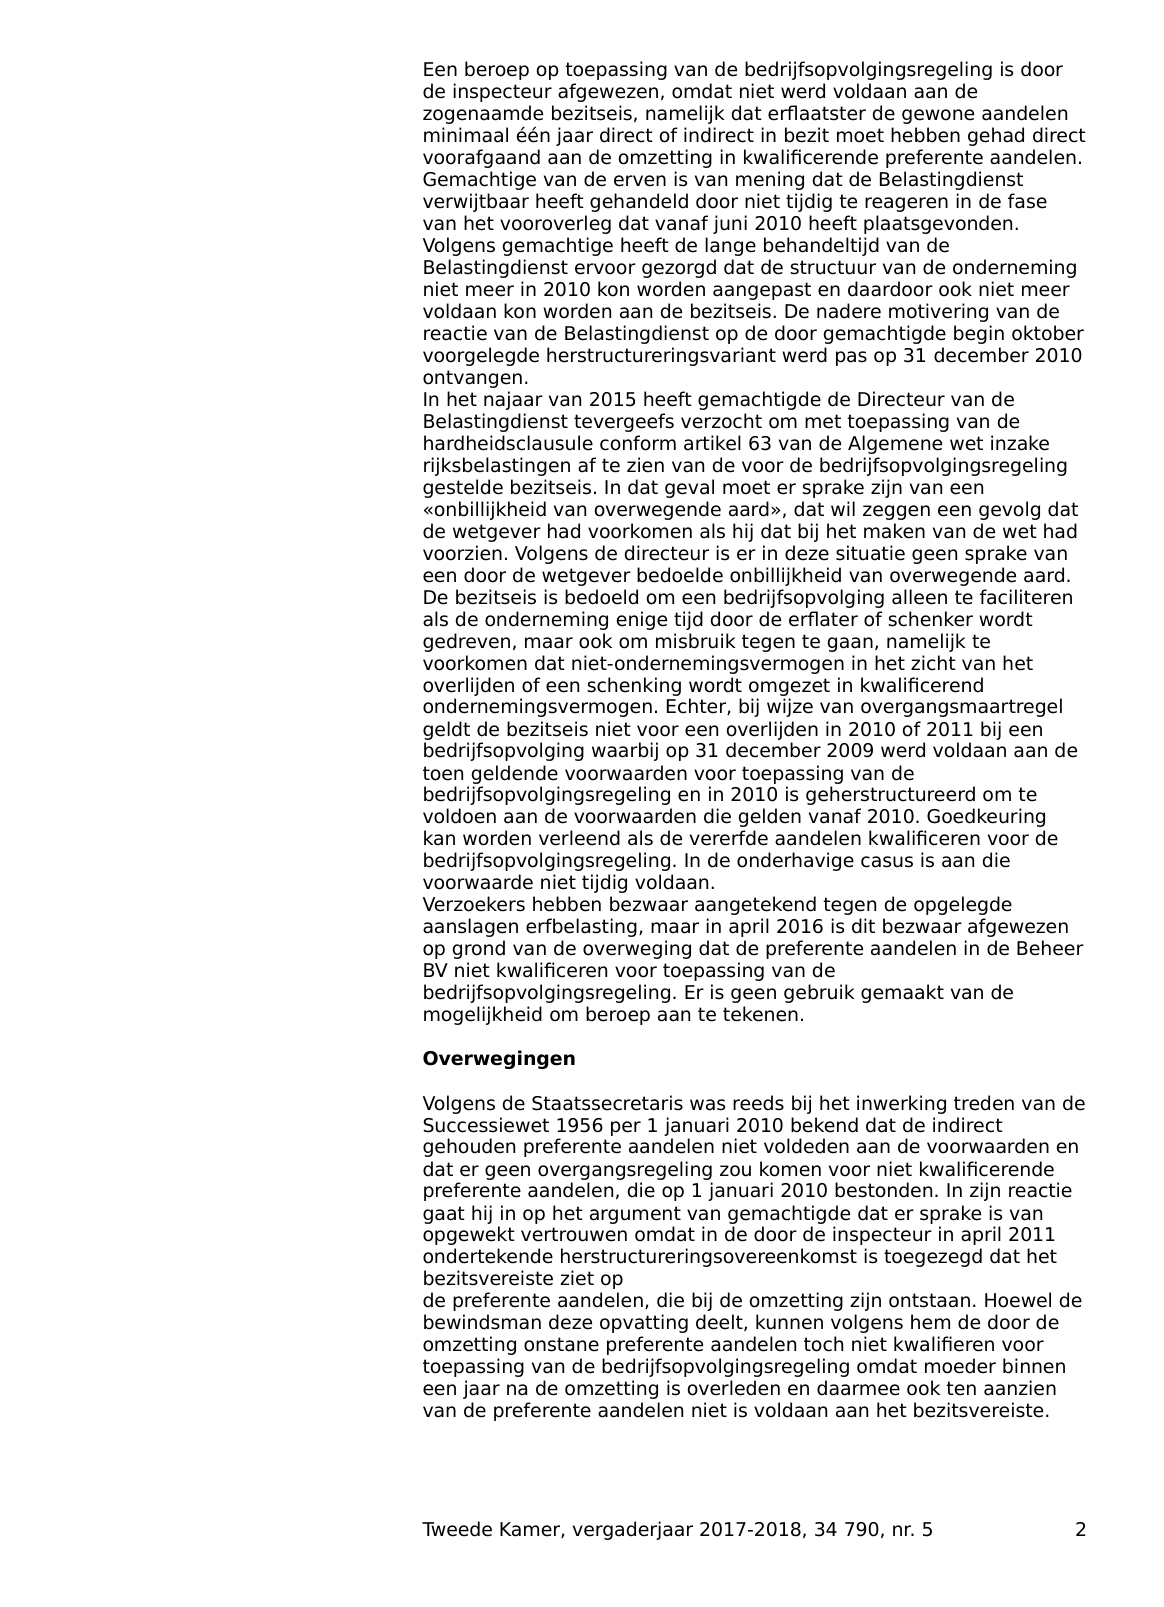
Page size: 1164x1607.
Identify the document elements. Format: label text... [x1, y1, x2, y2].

text In het najaar van 2015 heeft gemachtigde de Directeur van de Belastingdienst tevergeefs verzocht om met toepassing van de hardheidsclausule conform artikel 63 van de Algemene wet inzake rijksbelastingen af te zien van de voor de bedrijfsopvolgingsregeling gestelde bezitseis. In dat geval moet er sprake zijn van een «onbillijkheid van overwegende aard», dat wil zeggen een gevolg dat de wetgever had voorkomen als hij dat bij het maken van de wet had voorzien. Volgens de directeur is er in deze situatie geen sprake van een door de wetgever bedoelde onbillijkheid van overwegende aard. De bezitseis is bedoeld om een bedrijfsopvolging alleen te faciliteren als de onderneming enige tijd door de erflater of schenker wordt gedreven, maar ook om misbruik tegen te gaan, namelijk te voorkomen dat niet-ondernemingsvermogen in het zicht van het overlijden of een schenking wordt omgezet in kwalificerend ondernemingsvermogen. Echter, bij wijze van overgangsmaartregel geldt de bezitseis niet voor een overlijden in 2010 of 2011 bij een bedrijfsopvolging waarbij op 31 december 2009 werd voldaan aan de toen geldende voorwaarden voor toepassing van de bedrijfsopvolgingsregeling en in 2010 is geherstructureerd om te voldoen aan de voorwaarden die gelden vanaf 2010. Goedkeuring kan worden verleend als de vererfde aandelen kwalificeren voor de bedrijfsopvolgingsregeling. In de onderhavige casus is aan die voorwaarde niet tijdig voldaan. [422, 389, 1087, 894]
text Gemachtige van de erven is van mening dat de Belastingdienst verwijtbaar heeft gehandeld door niet tijdig te reageren in de fase van het vooroverleg dat vanaf juni 2010 heeft plaatsgevonden. Volgens gemachtige heeft de lange behandeltijd van de Belastingdienst ervoor gezorgd dat de structuur van de onderneming niet meer in 2010 kon worden aangepast en daardoor ook niet meer voldaan kon worden aan de bezitseis. De nadere motivering van de reactie van de Belastingdienst op de door gemachtigde begin oktober voorgelegde herstructureringsvariant werd pas op 31 december 2010 ontvangen. [422, 169, 1087, 389]
text Volgens de Staatssecretaris was reeds bij het inwerking treden van de Successiewet 1956 per 1 januari 2010 bekend dat de indirect gehouden preferente aandelen niet voldeden aan de voorwaarden en dat er geen overgangsregeling zou komen voor niet kwalificerende preferente aandelen, die op 1 januari 2010 bestonden. In zijn reactie gaat hij in op het argument van gemachtigde dat er sprake is van opgewekt vertrouwen omdat in de door de inspecteur in april 2011 ondertekende herstructureringsovereenkomst is toegezegd dat het bezitsvereiste ziet op [422, 1092, 1087, 1290]
text Een beroep op toepassing van de bedrijfsopvolgingsregeling is door de inspecteur afgewezen, omdat niet werd voldaan aan de zogenaamde bezitseis, namelijk dat erflaatster de gewone aandelen minimaal één jaar direct of indirect in bezit moet hebben gehad direct voorafgaand aan de omzetting in kwalificerende preferente aandelen. [422, 59, 1087, 169]
subtitle Overwegingen [422, 1048, 1087, 1070]
text de preferente aandelen, die bij de omzetting zijn ontstaan. Hoewel de bewindsman deze opvatting deelt, kunnen volgens hem de door de omzetting onstane preferente aandelen toch niet kwalifieren voor toepassing van de bedrijfsopvolgingsregeling omdat moeder binnen een jaar na de omzetting is overleden en daarmee ook ten aanzien van de preferente aandelen niet is voldaan aan het bezitsvereiste. [422, 1290, 1087, 1422]
text Verzoekers hebben bezwaar aangetekend tegen de opgelegde aanslagen erfbelasting, maar in april 2016 is dit bezwaar afgewezen op grond van de overweging dat de preferente aandelen in de Beheer BV niet kwalificeren voor toepassing van de bedrijfsopvolgingsregeling. Er is geen gebruik gemaakt van de mogelijkheid om beroep aan te tekenen. [422, 894, 1087, 1026]
